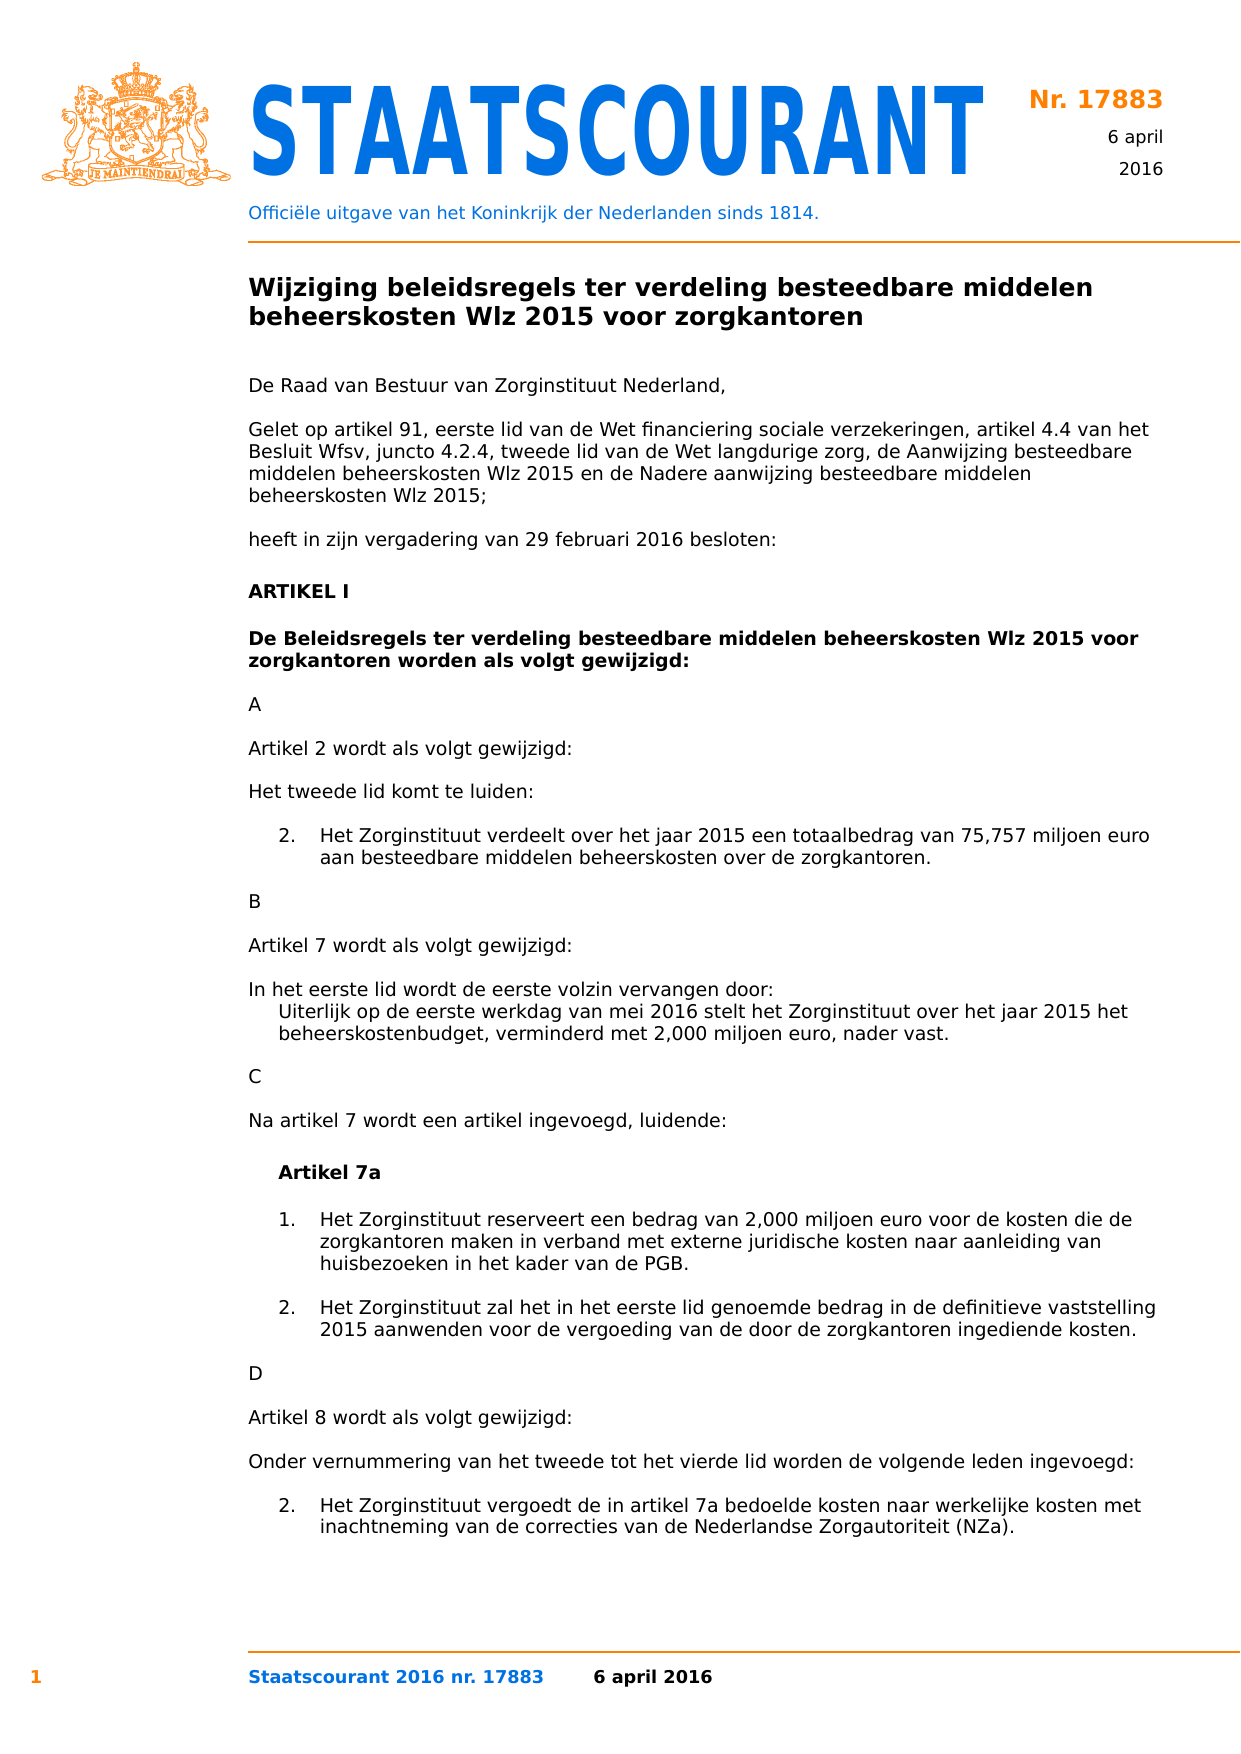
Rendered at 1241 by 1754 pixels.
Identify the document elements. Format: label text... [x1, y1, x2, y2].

text D [248, 1363, 1163, 1385]
table_header [25, 62, 248, 241]
text Na artikel 7 wordt een artikel ingevoegd, luidende: [248, 1110, 1163, 1132]
table_header Nr. 17883 [998, 62, 1240, 121]
picture [41, 62, 231, 186]
text In het eerste lid wordt de eerste volzin vervangen door: [248, 979, 1163, 1001]
text Artikel 8 wordt als volgt gewijzigd: [248, 1407, 1163, 1429]
text Onder vernummering van het tweede tot het vierde lid worden de volgende leden ingevoegd: [248, 1451, 1163, 1473]
text Artikel 2 wordt als volgt gewijzigd: [248, 737, 1163, 759]
table_header STAATSCOURANT [248, 62, 998, 203]
subtitle Artikel 7a [278, 1162, 1163, 1184]
text C [248, 1066, 1163, 1088]
table_cell 2016 [998, 153, 1240, 203]
text 2. Het Zorginstituut vergoedt de in artikel 7a bedoelde kosten naar werkelijke kosten met inachtneming van de correcties van de Nederlandse Zorgautoriteit (NZa). [278, 1494, 1163, 1538]
text 2. Het Zorginstituut zal het in het eerste lid genoemde bedrag in de definitieve vaststelling 2015 aanwenden voor de vergoeding van de door de zorgkantoren ingediende kosten. [278, 1297, 1163, 1341]
subtitle Wijziging beleidsregels ter verdeling besteedbare middelen beheerskosten Wlz 2015 voor zorgkantoren [248, 273, 1163, 331]
table_cell Officiële uitgave van het Koninkrijk der Nederlanden sinds 1814. [248, 203, 1240, 241]
text De Beleidsregels ter verdeling besteedbare middelen beheerskosten Wlz 2015 voor zorgkantoren worden als volgt gewijzigd: [248, 628, 1163, 672]
text Artikel 7 wordt als volgt gewijzigd: [248, 935, 1163, 957]
subtitle ARTIKEL I [248, 581, 1163, 603]
text De Raad van Bestuur van Zorginstituut Nederland, [248, 375, 1163, 397]
text heeft in zijn vergadering van 29 februari 2016 besloten: [248, 529, 1163, 551]
text 1. Het Zorginstituut reserveert een bedrag van 2,000 miljoen euro voor de kosten die de zorgkantoren maken in verband met externe juridische kosten naar aanleiding van huisbezoeken in het kader van de PGB. [278, 1209, 1163, 1275]
text Het tweede lid komt te luiden: [248, 781, 1163, 803]
text Uiterlijk op de eerste werkdag van mei 2016 stelt het Zorginstituut over het jaar 2015 het beheerskostenbudget, verminderd met 2,000 miljoen euro, nader vast. [278, 1001, 1163, 1044]
text B [248, 891, 1163, 913]
text Gelet op artikel 91, eerste lid van de Wet financiering sociale verzekeringen, artikel 4.4 van het Besluit Wfsv, juncto 4.2.4, tweede lid van de Wet langdurige zorg, de Aanwijzing besteedbare middelen beheerskosten Wlz 2015 en de Nadere aanwijzing besteedbare middelen beheerskosten Wlz 2015; [248, 419, 1163, 507]
table_cell 6 april [998, 121, 1240, 153]
text 2. Het Zorginstituut verdeelt over het jaar 2015 een totaalbedrag van 75,757 miljoen euro aan besteedbare middelen beheerskosten over de zorgkantoren. [278, 825, 1163, 869]
text A [248, 693, 1163, 716]
